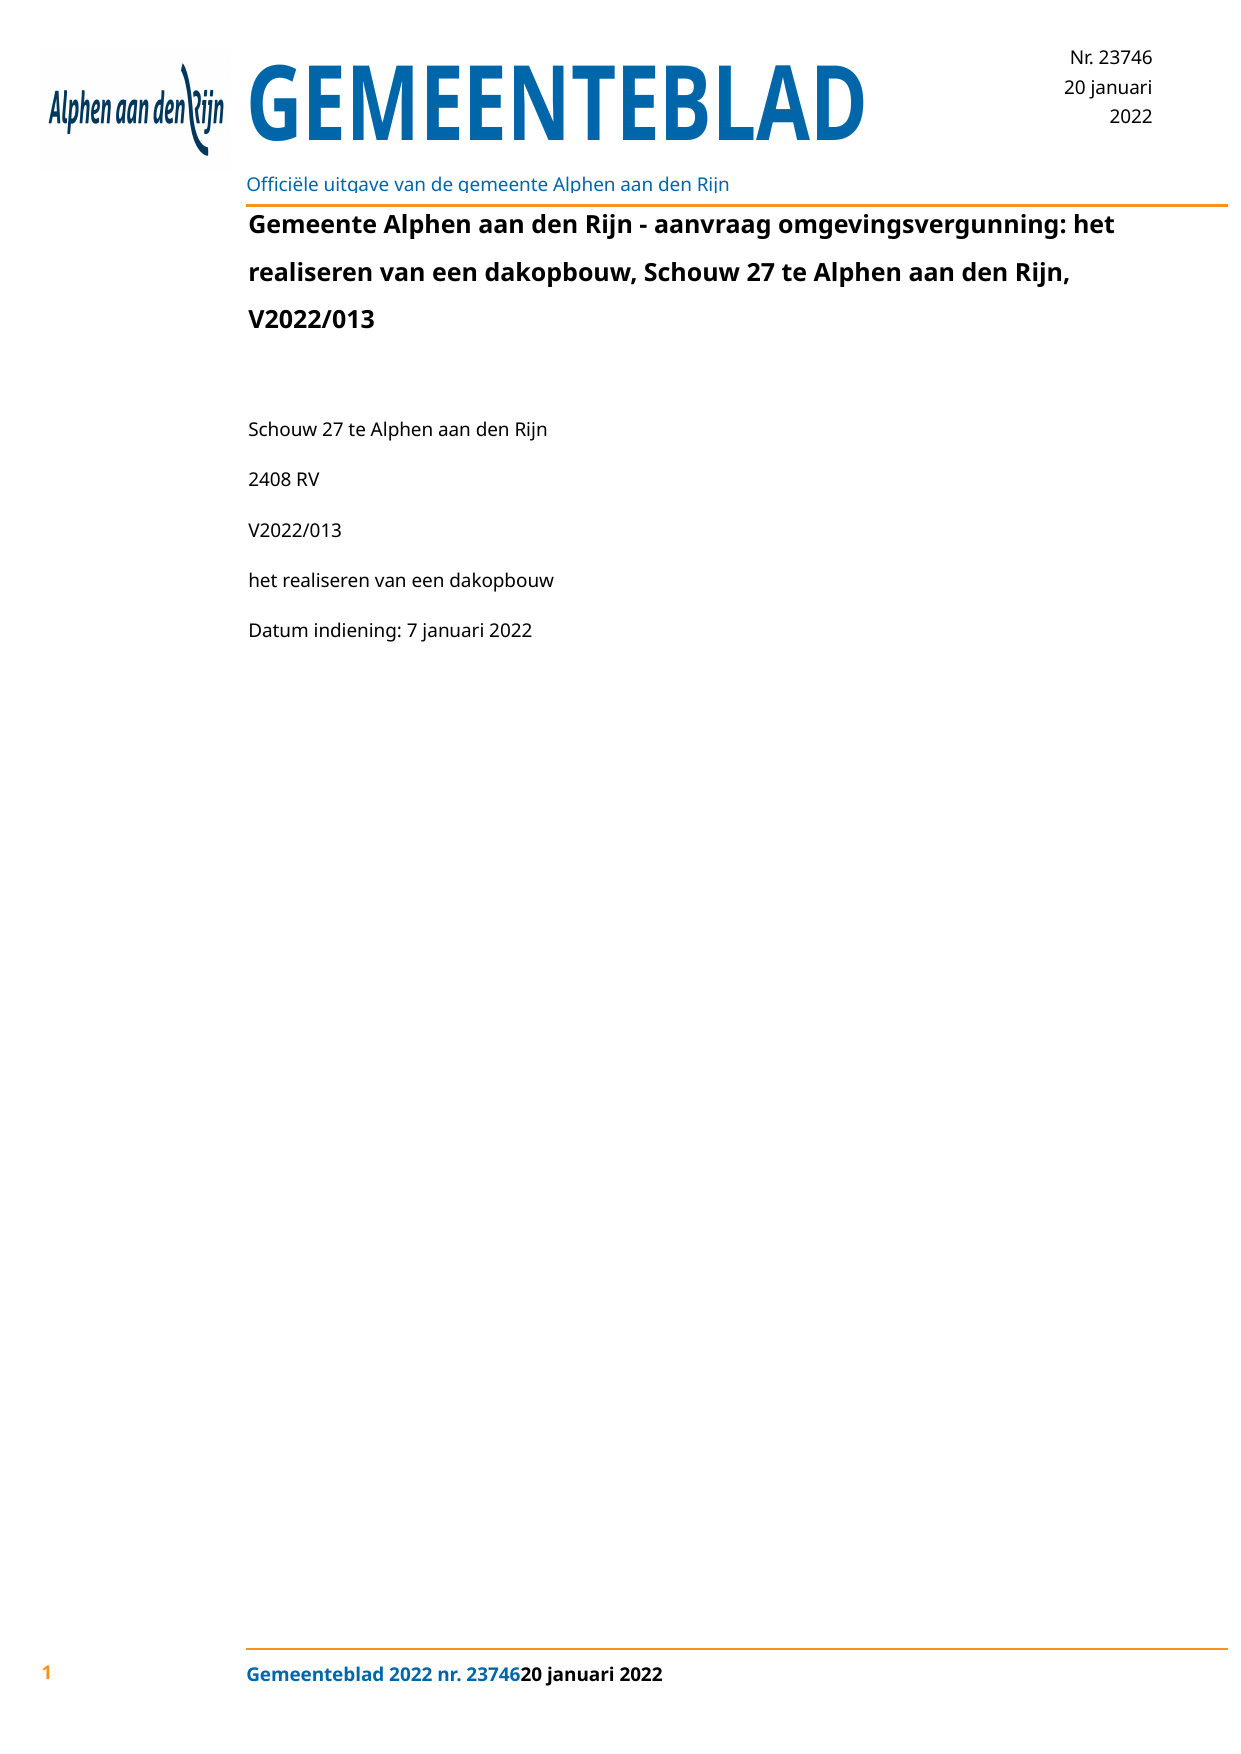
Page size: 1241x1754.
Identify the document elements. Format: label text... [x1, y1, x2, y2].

text Schouw 27 te Alphen aan den Rijn [248, 416, 1152, 442]
picture [41, 47, 231, 172]
text het realiseren van een dakopbouw [248, 567, 1152, 593]
text V2022/013 [248, 517, 1152, 542]
text Datum indiening: 7 januari 2022 [248, 618, 1152, 643]
text 2408 RV [248, 466, 1152, 492]
text Gemeente Alphen aan den Rijn - aanvraag omgevingsvergunning: het realiseren van een dakopbouw, Schouw 27 te Alphen aan den Rijn, V2022/013 [248, 207, 1152, 336]
